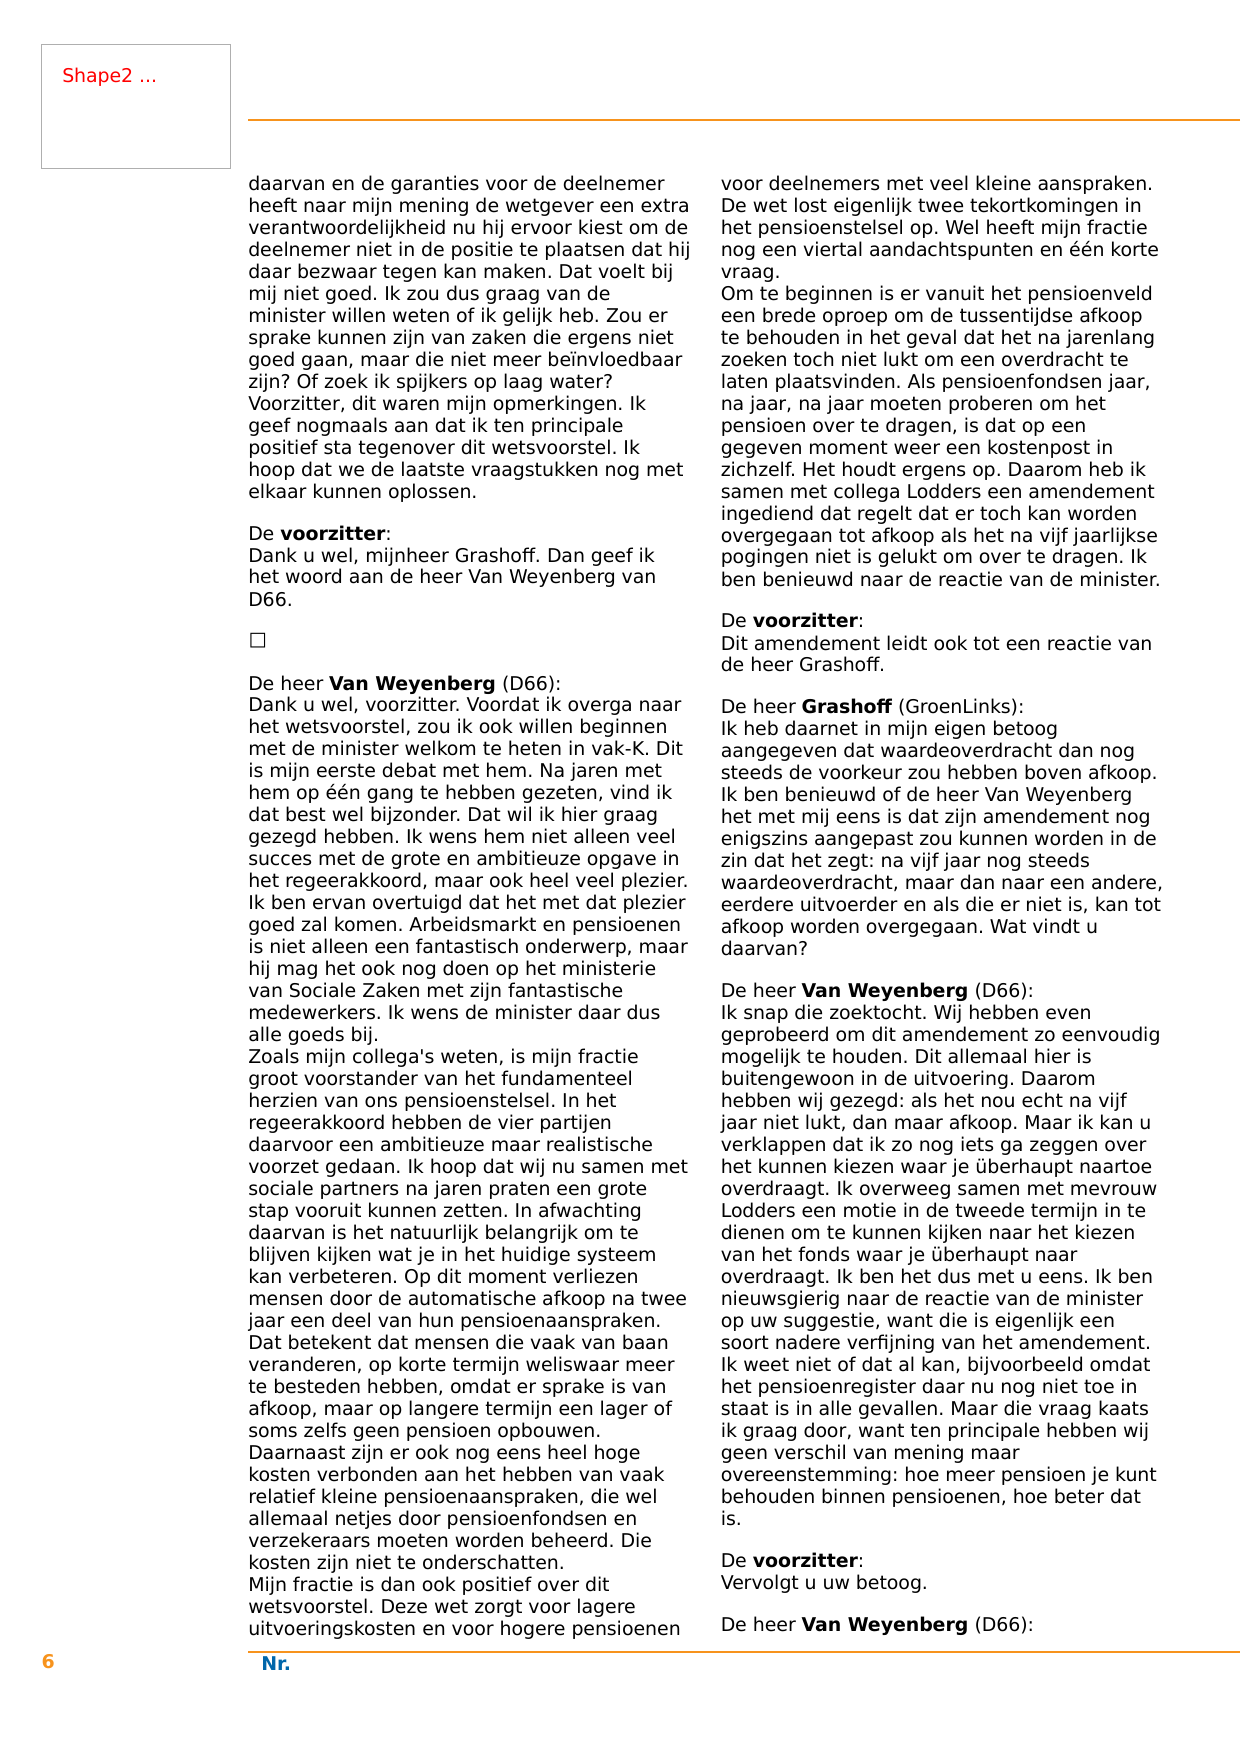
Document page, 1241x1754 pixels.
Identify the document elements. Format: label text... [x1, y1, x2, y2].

text De voorzitter: [721, 610, 1163, 632]
text Vervolgt u uw betoog. [721, 1572, 1163, 1593]
text De heer Van Weyenberg (D66): [248, 672, 691, 694]
text Ik heb daarnet in mijn eigen betoog aangegeven dat waardeoverdracht dan nog steeds de voorkeur zou hebben boven afkoop. Ik ben benieuwd of de heer Van Weyenberg het met mij eens is dat zijn amendement nog enigszins aangepast zou kunnen worden in de zin dat het zegt: na vijf jaar nog steeds waardeoverdracht, maar dan naar een andere, eerdere uitvoerder en als die er niet is, kan tot afkoop worden overgegaan. Wat vindt u daarvan? [721, 718, 1163, 960]
text De voorzitter: [721, 1549, 1163, 1572]
text Voorzitter, dit waren mijn opmerkingen. Ik geef nogmaals aan dat ik ten principale positief sta tegenover dit wetsvoorstel. Ik hoop dat we de laatste vraagstukken nog met elkaar kunnen oplossen. [248, 393, 691, 502]
text Mijn fractie is dan ook positief over dit wetsvoorstel. Deze wet zorgt voor lagere uitvoeringskosten en voor hogere pensioenen [248, 1573, 691, 1639]
text Dank u wel, voorzitter. Voordat ik overga naar het wetsvoorstel, zou ik ook willen beginnen met de minister welkom te heten in vak-K. Dit is mijn eerste debat met hem. Na jaren met hem op één gang te hebben gezeten, vind ik dat best wel bijzonder. Dat wil ik hier graag gezegd hebben. Ik wens hem niet alleen veel succes met de grote en ambitieuze opgave in het regeerakkoord, maar ook heel veel plezier. Ik ben ervan overtuigd dat het met dat plezier goed zal komen. Arbeidsmarkt en pensioenen is niet alleen een fantastisch onderwerp, maar hij mag het ook nog doen op het ministerie van Sociale Zaken met zijn fantastische medewerkers. Ik wens de minister daar dus alle goeds bij. [248, 694, 691, 1046]
text Zoals mijn collega's weten, is mijn fractie groot voorstander van het fundamenteel herzien van ons pensioenstelsel. In het regeerakkoord hebben de vier partijen daarvoor een ambitieuze maar realistische voorzet gedaan. Ik hoop dat wij nu samen met sociale partners na jaren praten een grote stap vooruit kunnen zetten. In afwachting daarvan is het natuurlijk belangrijk om te blijven kijken wat je in het huidige systeem kan verbeteren. Op dit moment verliezen mensen door de automatische afkoop na twee jaar een deel van hun pensioenaanspraken. Dat betekent dat mensen die vaak van baan veranderen, op korte termijn weliswaar meer te besteden hebben, omdat er sprake is van afkoop, maar op langere termijn een lager of soms zelfs geen pensioen opbouwen. Daarnaast zijn er ook nog eens heel hoge kosten verbonden aan het hebben van vaak relatief kleine pensioenaanspraken, die wel allemaal netjes door pensioenfondsen en verzekeraars moeten worden beheerd. Die kosten zijn niet te onderschatten. [248, 1046, 691, 1573]
text Ik snap die zoektocht. Wij hebben even geprobeerd om dit amendement zo eenvoudig mogelijk te houden. Dit allemaal hier is buitengewoon in de uitvoering. Daarom hebben wij gezegd: als het nou echt na vijf jaar niet lukt, dan maar afkoop. Maar ik kan u verklappen dat ik zo nog iets ga zeggen over het kunnen kiezen waar je überhaupt naartoe overdraagt. Ik overweeg samen met mevrouw Lodders een motie in de tweede termijn in te dienen om te kunnen kijken naar het kiezen van het fonds waar je überhaupt naar overdraagt. Ik ben het dus met u eens. Ik ben nieuwsgierig naar de reactie van de minister op uw suggestie, want die is eigenlijk een soort nadere verfijning van het amendement. Ik weet niet of dat al kan, bijvoorbeeld omdat het pensioenregister daar nu nog niet toe in staat is in alle gevallen. Maar die vraag kaats ik graag door, want ten principale hebben wij geen verschil van mening maar overeenstemming: hoe meer pensioen je kunt behouden binnen pensioenen, hoe beter dat is. [721, 1002, 1163, 1529]
text De heer Grashoff (GroenLinks): [721, 696, 1163, 718]
text De voorzitter: [248, 522, 691, 544]
text voor deelnemers met veel kleine aanspraken. De wet lost eigenlijk twee tekortkomingen in het pensioenstelsel op. Wel heeft mijn fractie nog een viertal aandachtspunten en één korte vraag. [721, 173, 1163, 283]
text De heer Van Weyenberg (D66): [721, 980, 1163, 1002]
text Dit amendement leidt ook tot een reactie van de heer Grashoff. [721, 632, 1163, 676]
text daarvan en de garanties voor de deelnemer heeft naar mijn mening de wetgever een extra verantwoordelijkheid nu hij ervoor kiest om de deelnemer niet in de positie te plaatsen dat hij daar bezwaar tegen kan maken. Dat voelt bij mij niet goed. Ik zou dus graag van de minister willen weten of ik gelijk heb. Zou er sprake kunnen zijn van zaken die ergens niet goed gaan, maar die niet meer beïnvloedbaar zijn? Of zoek ik spijkers op laag water? [248, 173, 691, 393]
text Om te beginnen is er vanuit het pensioenveld een brede oproep om de tussentijdse afkoop te behouden in het geval dat het na jarenlang zoeken toch niet lukt om een overdracht te laten plaatsvinden. Als pensioenfondsen jaar, na jaar, na jaar moeten proberen om het pensioen over te dragen, is dat op een gegeven moment weer een kostenpost in zichzelf. Het houdt ergens op. Daarom heb ik samen met collega Lodders een amendement ingediend dat regelt dat er toch kan worden overgegaan tot afkoop als het na vijf jaarlijkse pogingen niet is gelukt om over te dragen. Ik ben benieuwd naar de reactie van de minister. [721, 283, 1163, 590]
text ⬜ [248, 630, 691, 652]
text De heer Van Weyenberg (D66): [721, 1613, 1163, 1636]
text Dank u wel, mijnheer Grashoff. Dan geef ik het woord aan de heer Van Weyenberg van D66. [248, 544, 691, 610]
